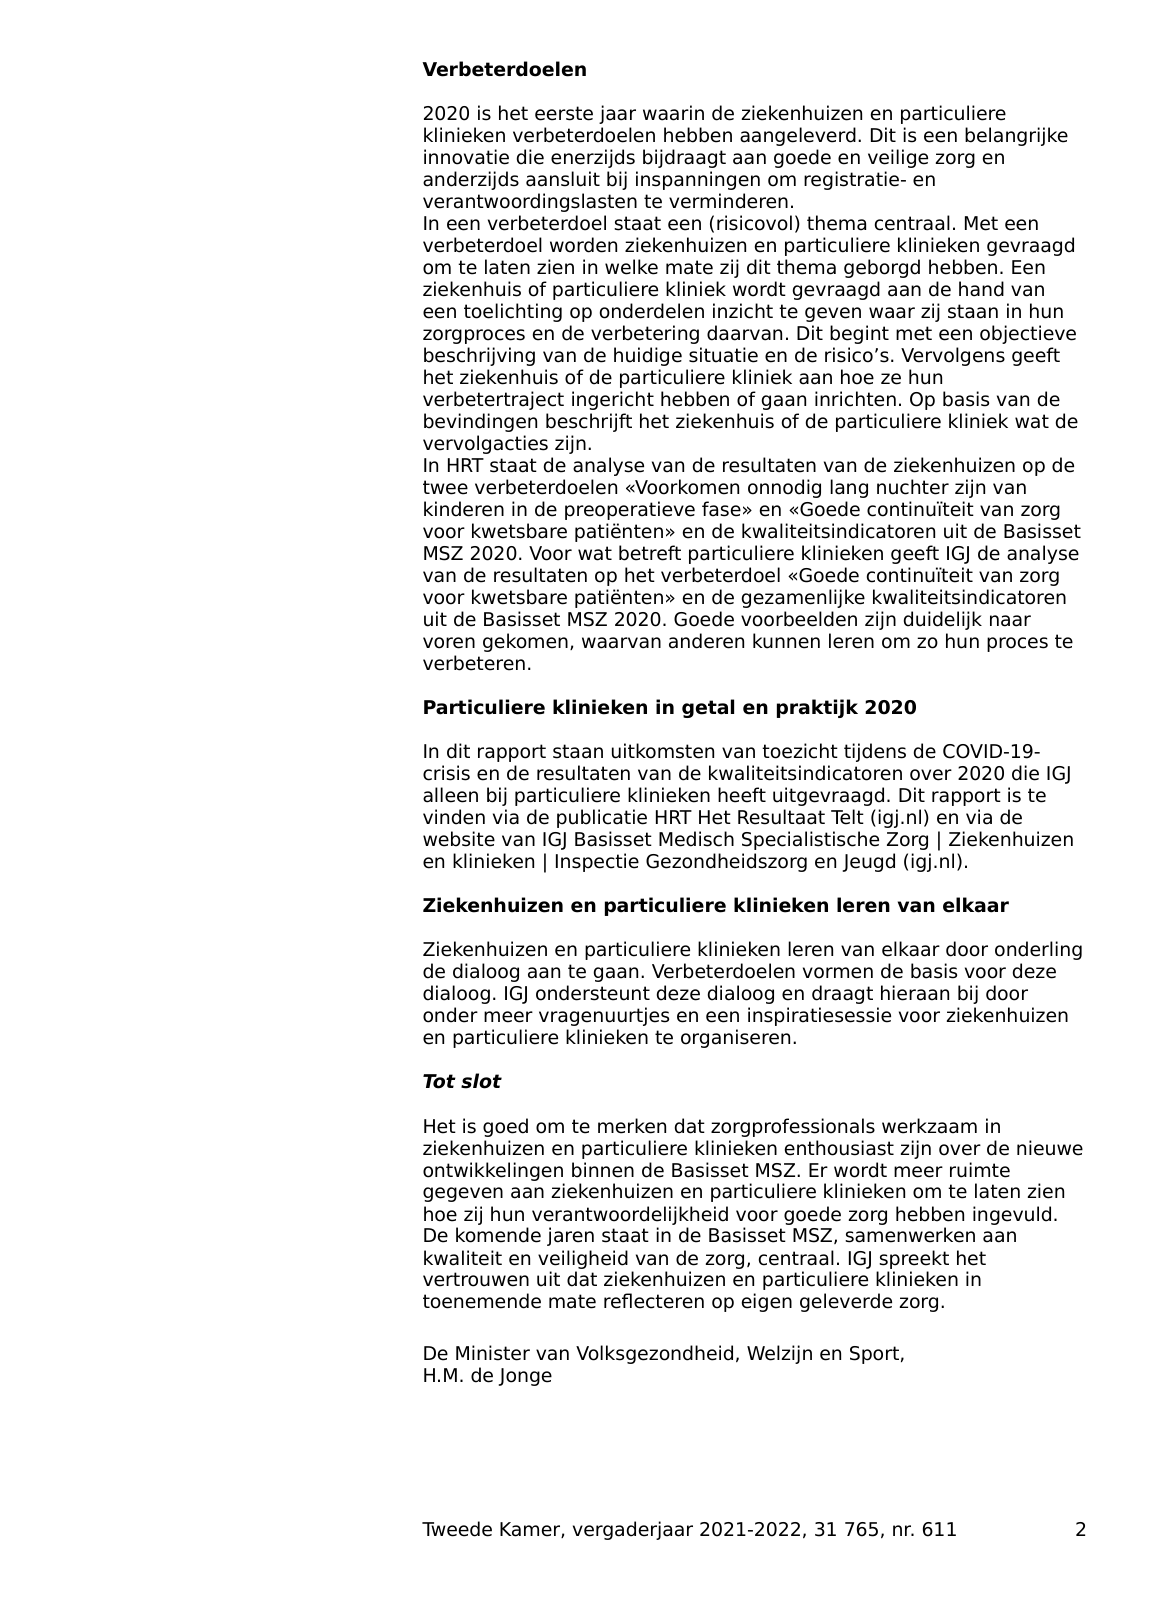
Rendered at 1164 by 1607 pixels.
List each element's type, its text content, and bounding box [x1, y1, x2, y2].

text De Minister van Volksgezondheid, Welzijn en Sport, H.M. de Jonge [422, 1343, 1087, 1387]
text Ziekenhuizen en particuliere klinieken leren van elkaar door onderling de dialoog aan te gaan. Verbeterdoelen vormen de basis voor deze dialoog. IGJ ondersteunt deze dialoog en draagt hieraan bij door onder meer vragenuurtjes en een inspiratiesessie voor ziekenhuizen en particuliere klinieken te organiseren. [422, 939, 1087, 1049]
subtitle Verbeterdoelen [422, 59, 1087, 81]
text In dit rapport staan uitkomsten van toezicht tijdens de COVID-19-crisis en de resultaten van de kwaliteitsindicatoren over 2020 die IGJ alleen bij particuliere klinieken heeft uitgevraagd. Dit rapport is te vinden via de publicatie HRT Het Resultaat Telt (igj.nl) en via de website van IGJ Basisset Medisch Specialistische Zorg | Ziekenhuizen en klinieken | Inspectie Gezondheidszorg en Jeugd (igj.nl). [422, 741, 1087, 873]
text 2020 is het eerste jaar waarin de ziekenhuizen en particuliere klinieken verbeterdoelen hebben aangeleverd. Dit is een belangrijke innovatie die enerzijds bijdraagt aan goede en veilige zorg en anderzijds aansluit bij inspanningen om registratie- en verantwoordingslasten te verminderen. [422, 103, 1087, 213]
text Het is goed om te merken dat zorgprofessionals werkzaam in ziekenhuizen en particuliere klinieken enthousiast zijn over de nieuwe ontwikkelingen binnen de Basisset MSZ. Er wordt meer ruimte gegeven aan ziekenhuizen en particuliere klinieken om te laten zien hoe zij hun verantwoordelijkheid voor goede zorg hebben ingevuld. De komende jaren staat in de Basisset MSZ, samenwerken aan kwaliteit en veiligheid van de zorg, centraal. IGJ spreekt het vertrouwen uit dat ziekenhuizen en particuliere klinieken in toenemende mate reflecteren op eigen geleverde zorg. [422, 1116, 1087, 1313]
text In een verbeterdoel staat een (risicovol) thema centraal. Met een verbeterdoel worden ziekenhuizen en particuliere klinieken gevraagd om te laten zien in welke mate zij dit thema geborgd hebben. Een ziekenhuis of particuliere kliniek wordt gevraagd aan de hand van een toelichting op onderdelen inzicht te geven waar zij staan in hun zorgproces en de verbetering daarvan. Dit begint met een objectieve beschrijving van de huidige situatie en de risico’s. Vervolgens geeft het ziekenhuis of de particuliere kliniek aan hoe ze hun verbetertraject ingericht hebben of gaan inrichten. Op basis van de bevindingen beschrijft het ziekenhuis of de particuliere kliniek wat de vervolgacties zijn. [422, 213, 1087, 455]
subtitle Ziekenhuizen en particuliere klinieken leren van elkaar [422, 895, 1087, 917]
subtitle Tot slot [422, 1071, 1087, 1093]
subtitle Particuliere klinieken in getal en praktijk 2020 [422, 697, 1087, 719]
text In HRT staat de analyse van de resultaten van de ziekenhuizen op de twee verbeterdoelen «Voorkomen onnodig lang nuchter zijn van kinderen in de preoperatieve fase» en «Goede continuïteit van zorg voor kwetsbare patiënten» en de kwaliteitsindicatoren uit de Basisset MSZ 2020. Voor wat betreft particuliere klinieken geeft IGJ de analyse van de resultaten op het verbeterdoel «Goede continuïteit van zorg voor kwetsbare patiënten» en de gezamenlijke kwaliteitsindicatoren uit de Basisset MSZ 2020. Goede voorbeelden zijn duidelijk naar voren gekomen, waarvan anderen kunnen leren om zo hun proces te verbeteren. [422, 455, 1087, 675]
